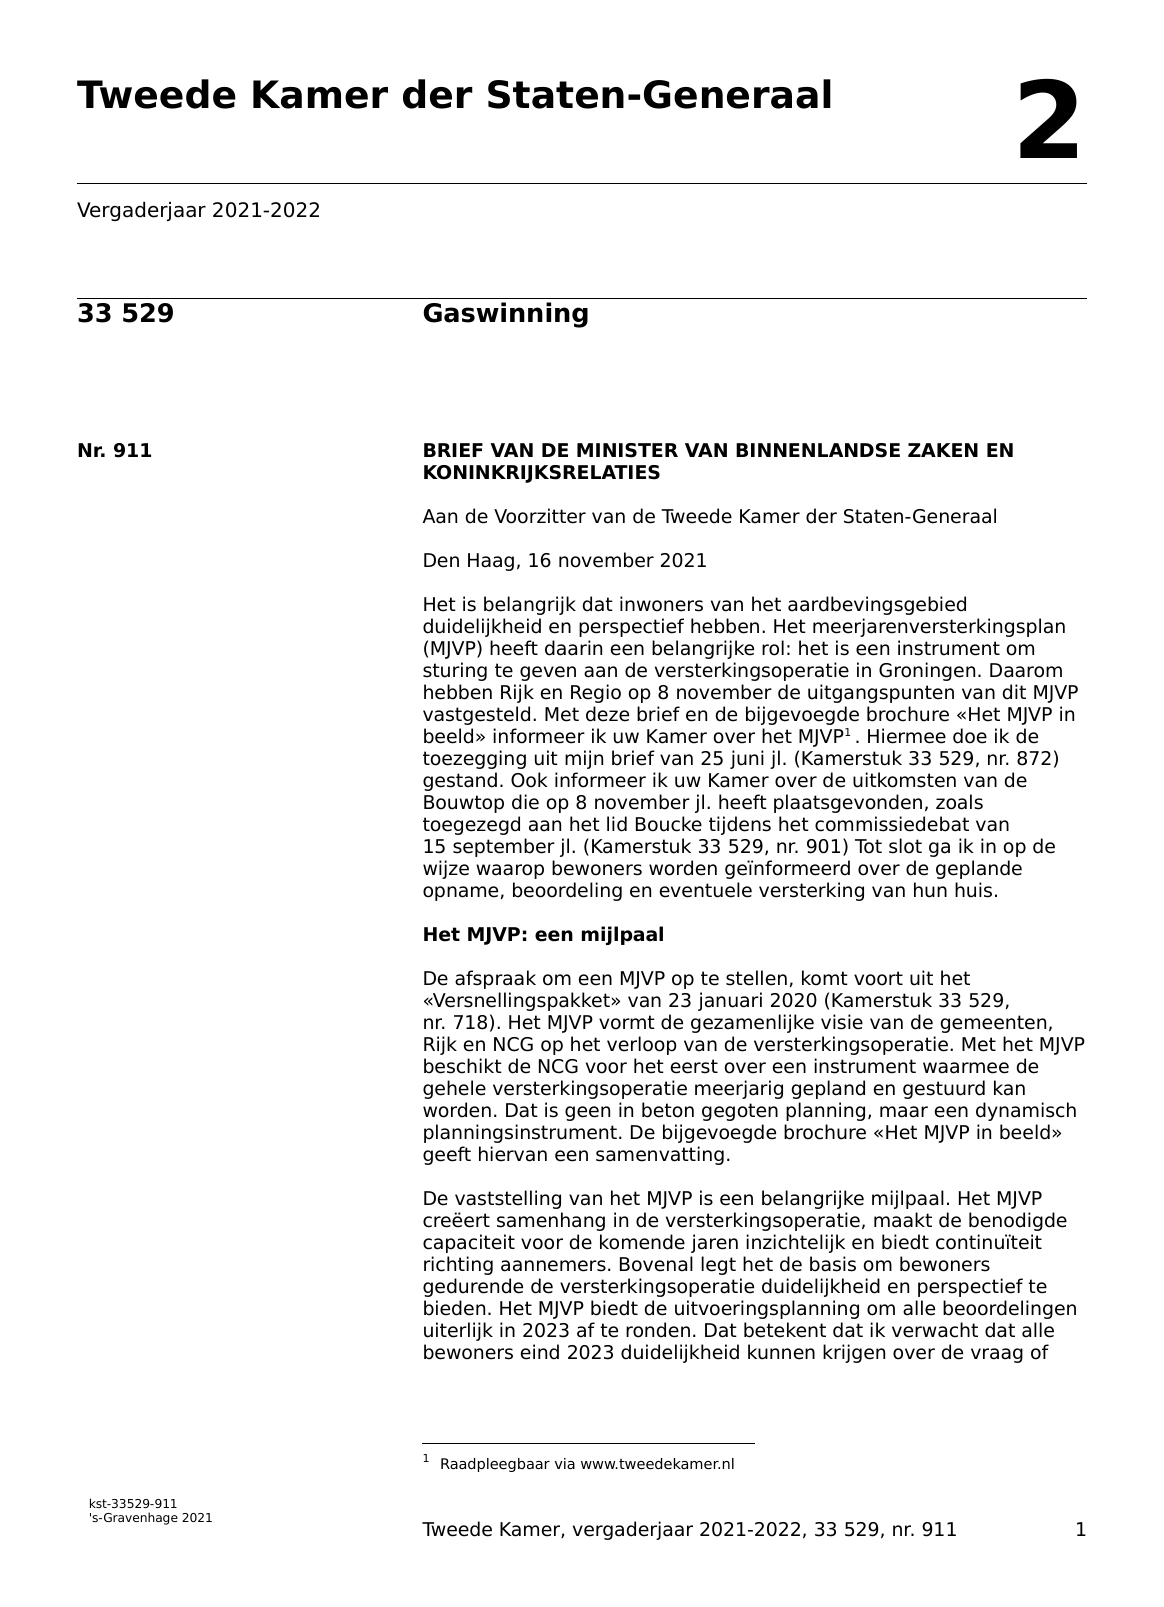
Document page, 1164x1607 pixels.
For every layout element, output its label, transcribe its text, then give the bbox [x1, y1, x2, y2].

subtitle Het MJVP: een mijlpaal [422, 924, 1087, 946]
table_cell Vergaderjaar 2021-2022 [77, 184, 1087, 298]
text De afspraak om een MJVP op te stellen, komt voort uit het «Versnellingspakket» van 23 januari 2020 (Kamerstuk 33 529, nr. 718). Het MJVP vormt de gezamenlijke visie van de gemeenten, Rijk en NCG op het verloop van de versterkingsoperatie. Met het MJVP beschikt de NCG voor het eerst over een instrument waarmee de gehele versterkingsoperatie meerjarig gepland en gestuurd kan worden. Dat is geen in beton gegoten planning, maar een dynamisch planningsinstrument. De bijgevoegde brochure «Het MJVP in beeld» geeft hiervan een samenvatting. [422, 968, 1087, 1166]
text kst-33529-911 [88, 1497, 323, 1511]
text 's-Gravenhage 2021 [88, 1511, 323, 1525]
text Den Haag, 16 november 2021 [422, 550, 1087, 572]
table_header Tweede Kamer der Staten-Generaal [77, 59, 886, 183]
text De vaststelling van het MJVP is een belangrijke mijlpaal. Het MJVP creëert samenhang in de versterkingsoperatie, maakt de benodigde capaciteit voor de komende jaren inzichtelijk en biedt continuïteit richting aannemers. Bovenal legt het de basis om bewoners gedurende de versterkingsoperatie duidelijkheid en perspectief te bieden. Het MJVP biedt de uitvoeringsplanning om alle beoordelingen uiterlijk in 2023 af te ronden. Dat betekent dat ik verwacht dat alle bewoners eind 2023 duidelijkheid kunnen krijgen over de vraag of [422, 1188, 1087, 1364]
subtitle Nr. 911 BRIEF VAN DE MINISTER VAN BINNENLANDSE ZAKEN EN KONINKRIJKSRELATIES [77, 440, 1087, 484]
text Aan de Voorzitter van de Tweede Kamer der Staten-Generaal [422, 506, 1087, 528]
table_header 2 [886, 59, 1087, 183]
text Raadpleegbaar via www.tweedekamer.nl [422, 1452, 1087, 1474]
text Het is belangrijk dat inwoners van het aardbevingsgebied duidelijkheid en perspectief hebben. Het meerjarenversterkingsplan (MJVP) heeft daarin een belangrijke rol: het is een instrument om sturing te geven aan de versterkingsoperatie in Groningen. Daarom hebben Rijk en Regio op 8 november de uitgangspunten van dit MJVP vastgesteld. Met deze brief en de bijgevoegde brochure «Het MJVP in beeld» informeer ik uw Kamer over het MJVP. Hiermee doe ik de toezegging uit mijn brief van 25 juni jl. (Kamerstuk 33 529, nr. 872) gestand. Ook informeer ik uw Kamer over de uitkomsten van de Bouwtop die op 8 november jl. heeft plaatsgevonden, zoals toegezegd aan het lid Boucke tijdens het commissiedebat van 15 september jl. (Kamerstuk 33 529, nr. 901) Tot slot ga ik in op de wijze waarop bewoners worden geïnformeerd over de geplande opname, beoordeling en eventuele versterking van hun huis. [422, 594, 1087, 902]
subtitle 33 529 Gaswinning [77, 299, 1087, 329]
